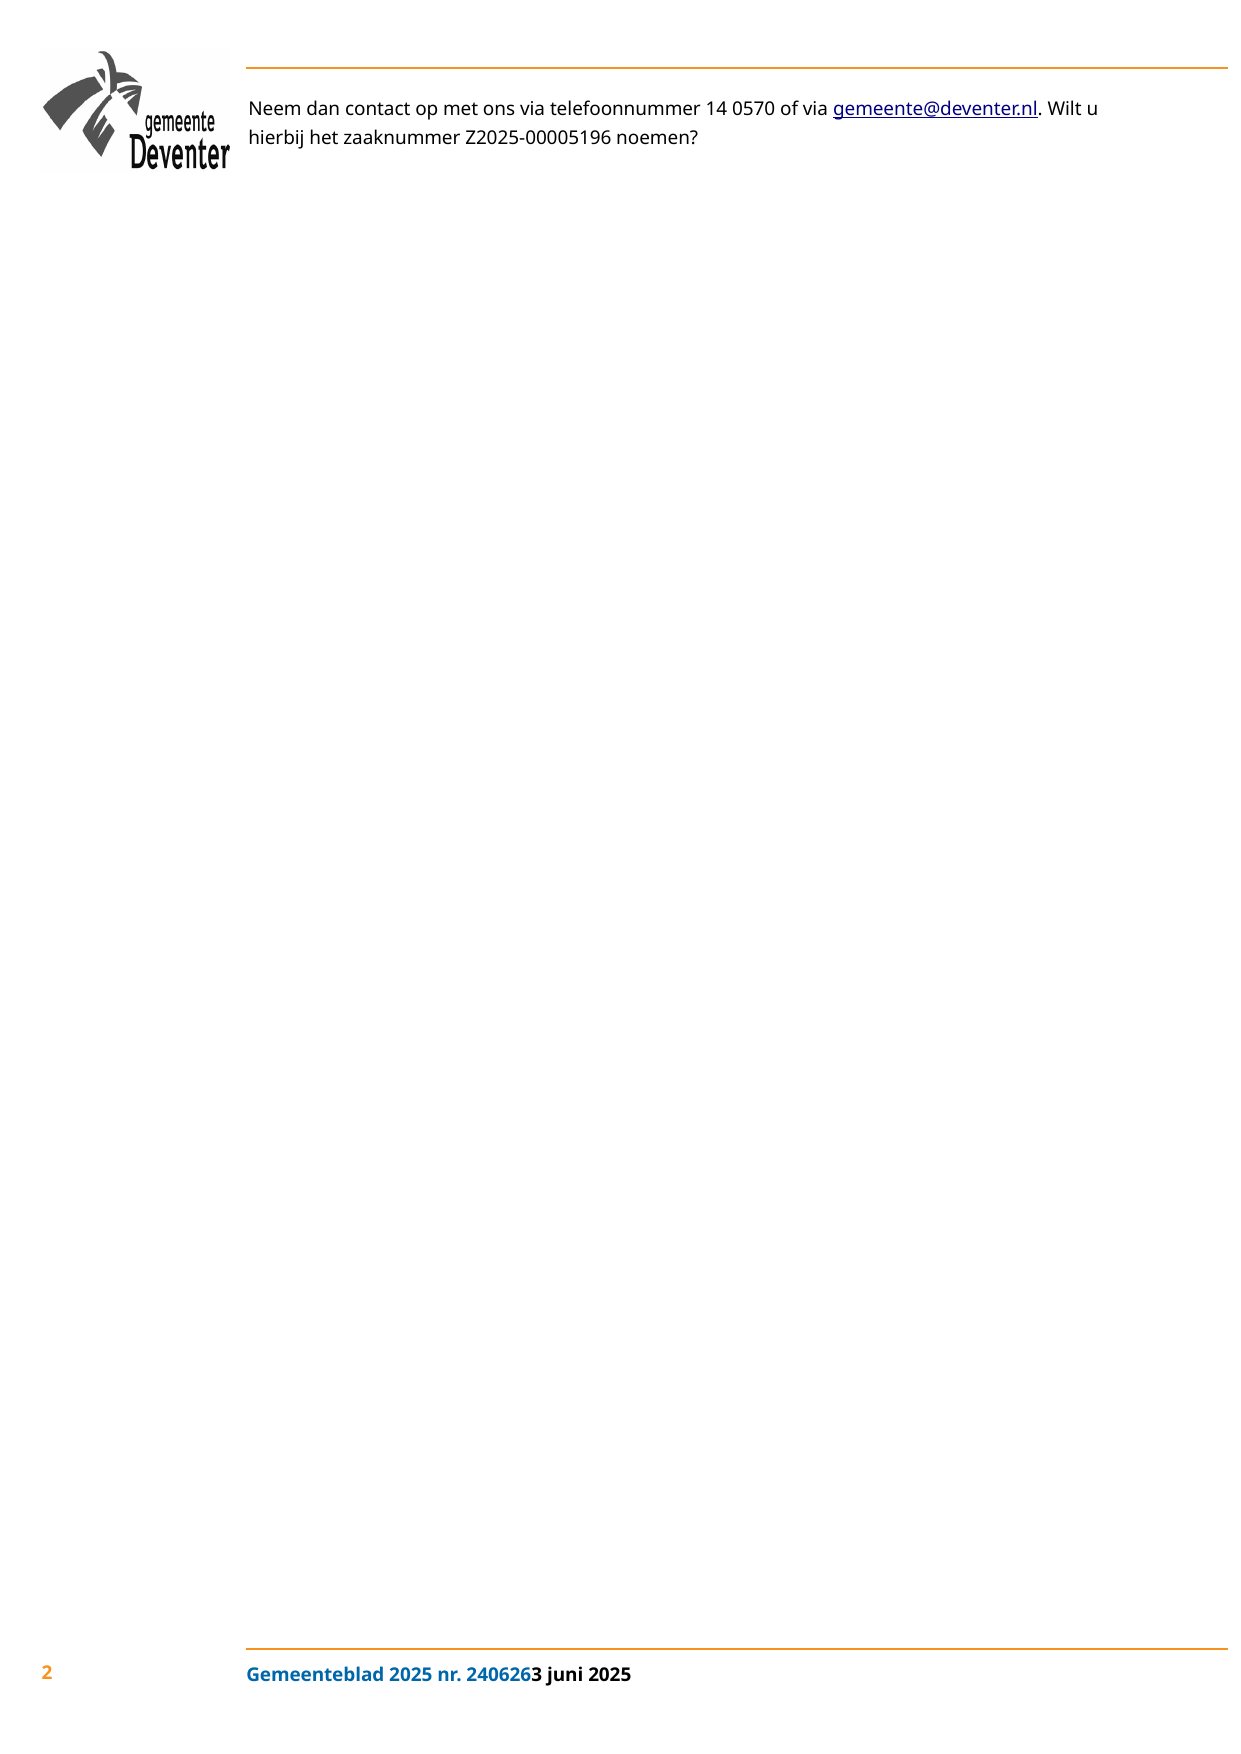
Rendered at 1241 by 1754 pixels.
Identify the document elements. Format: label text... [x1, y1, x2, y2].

picture [41, 47, 231, 172]
text Neem dan contact op met ons via telefoonnummer 14 0570 of via gemeente@deventer.nl. Wilt u hierbij het zaaknummer Z2025-00005196 noemen? [248, 95, 1152, 150]
